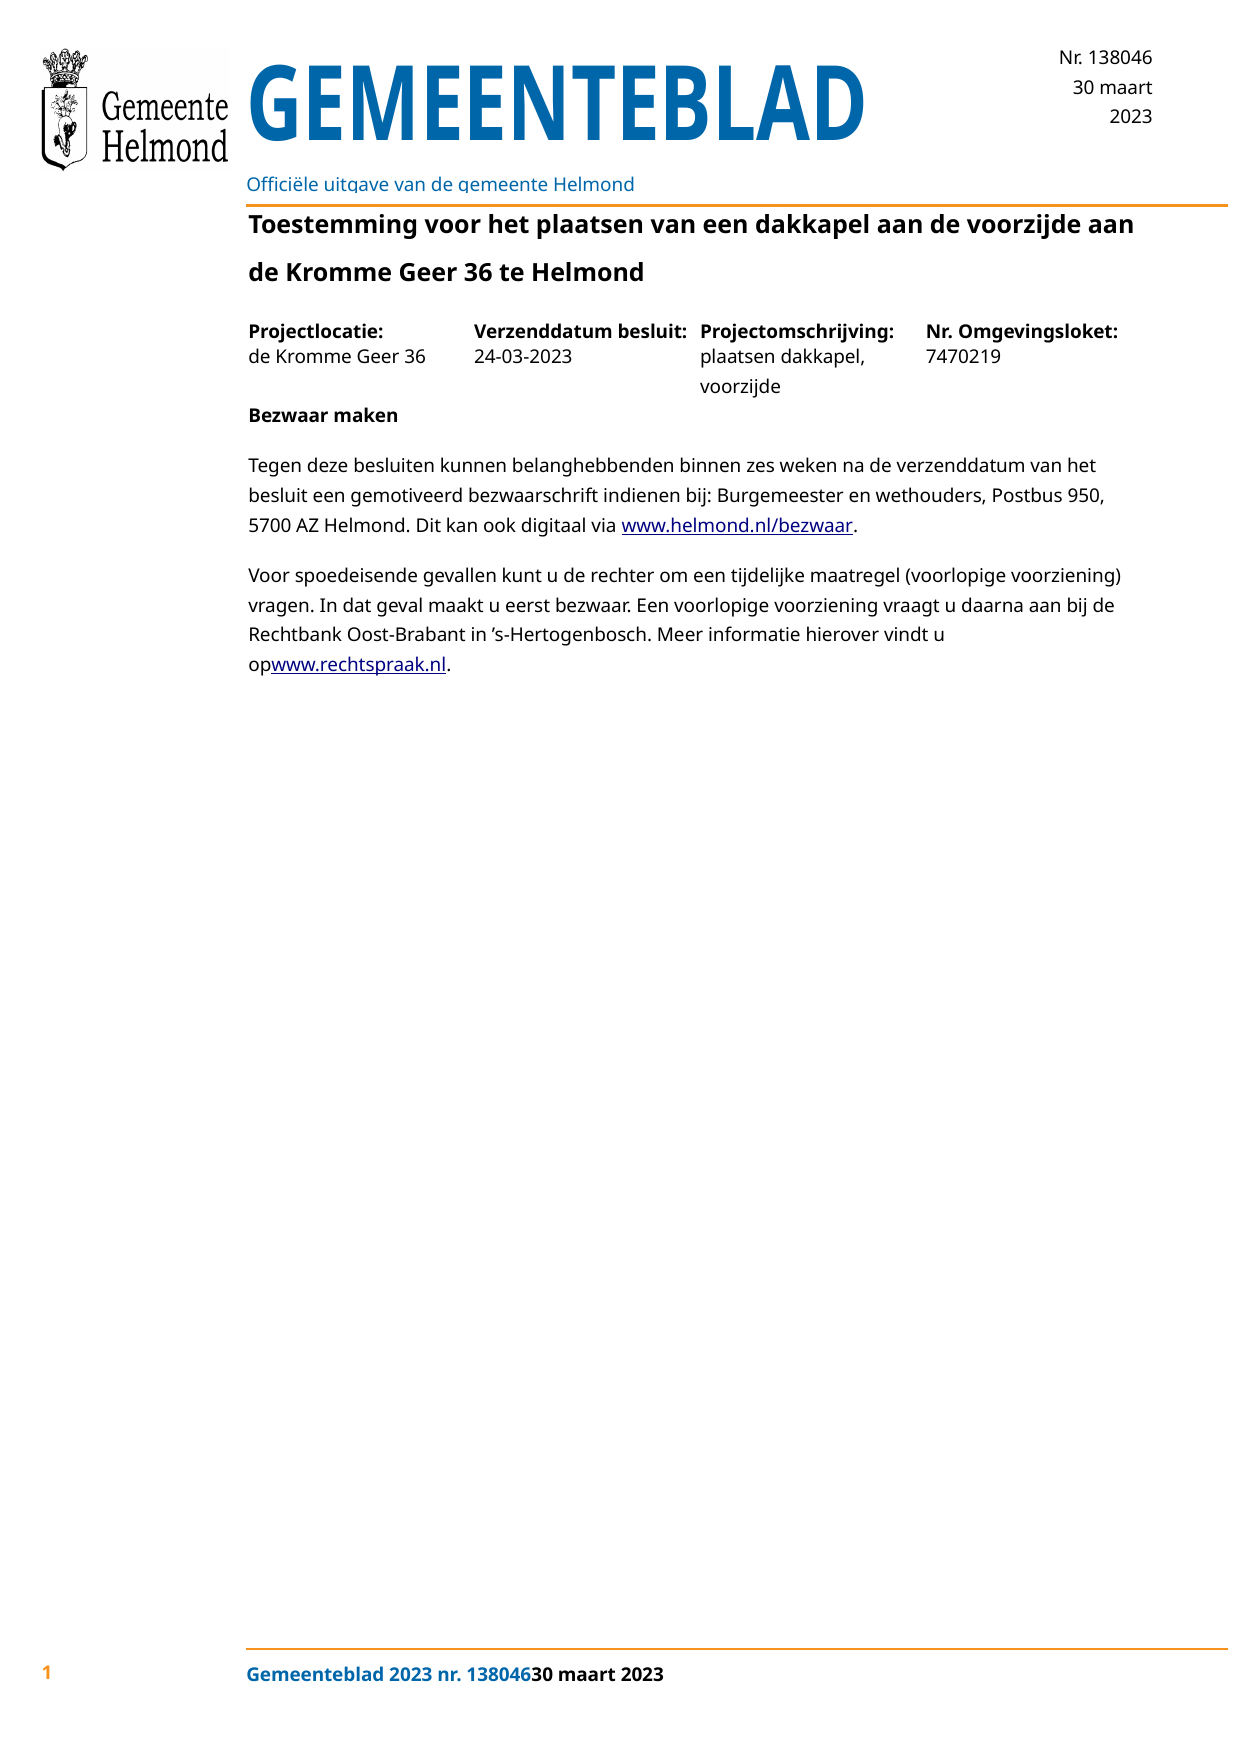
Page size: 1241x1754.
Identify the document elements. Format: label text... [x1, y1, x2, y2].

text Bezwaar maken [248, 402, 1152, 428]
table_header Projectomschrijving: [700, 318, 926, 344]
table_cell de Kromme Geer 36 [248, 344, 474, 399]
table_header Nr. Omgevingsloket: [926, 318, 1152, 344]
table_cell plaatsen dakkapel, voorzijde [700, 344, 926, 399]
text Toestemming voor het plaatsen van een dakkapel aan de voorzijde aan de Kromme Geer 36 te Helmond [248, 207, 1152, 288]
table_cell 7470219 [926, 344, 1152, 399]
table_header Verzenddatum besluit: [474, 318, 700, 344]
table_header Projectlocatie: [248, 318, 474, 344]
text Voor spoedeisende gevallen kunt u de rechter om een tijdelijke maatregel (voorlopige voorziening) vragen. In dat geval maakt u eerst bezwaar. Een voorlopige voorziening vraagt u daarna aan bij de Rechtbank Oost-Brabant in ’s-Hertogenbosch. Meer informatie hierover vindt u opwww.rechtspraak.nl. [248, 562, 1152, 677]
table_cell 24-03-2023 [474, 344, 700, 399]
text Tegen deze besluiten kunnen belanghebbenden binnen zes weken na de verzenddatum van het besluit een gemotiveerd bezwaarschrift indienen bij: Burgemeester en wethouders, Postbus 950, 5700 AZ Helmond. Dit kan ook digitaal via www.helmond.nl/bezwaar. [248, 453, 1152, 538]
picture [41, 47, 231, 172]
